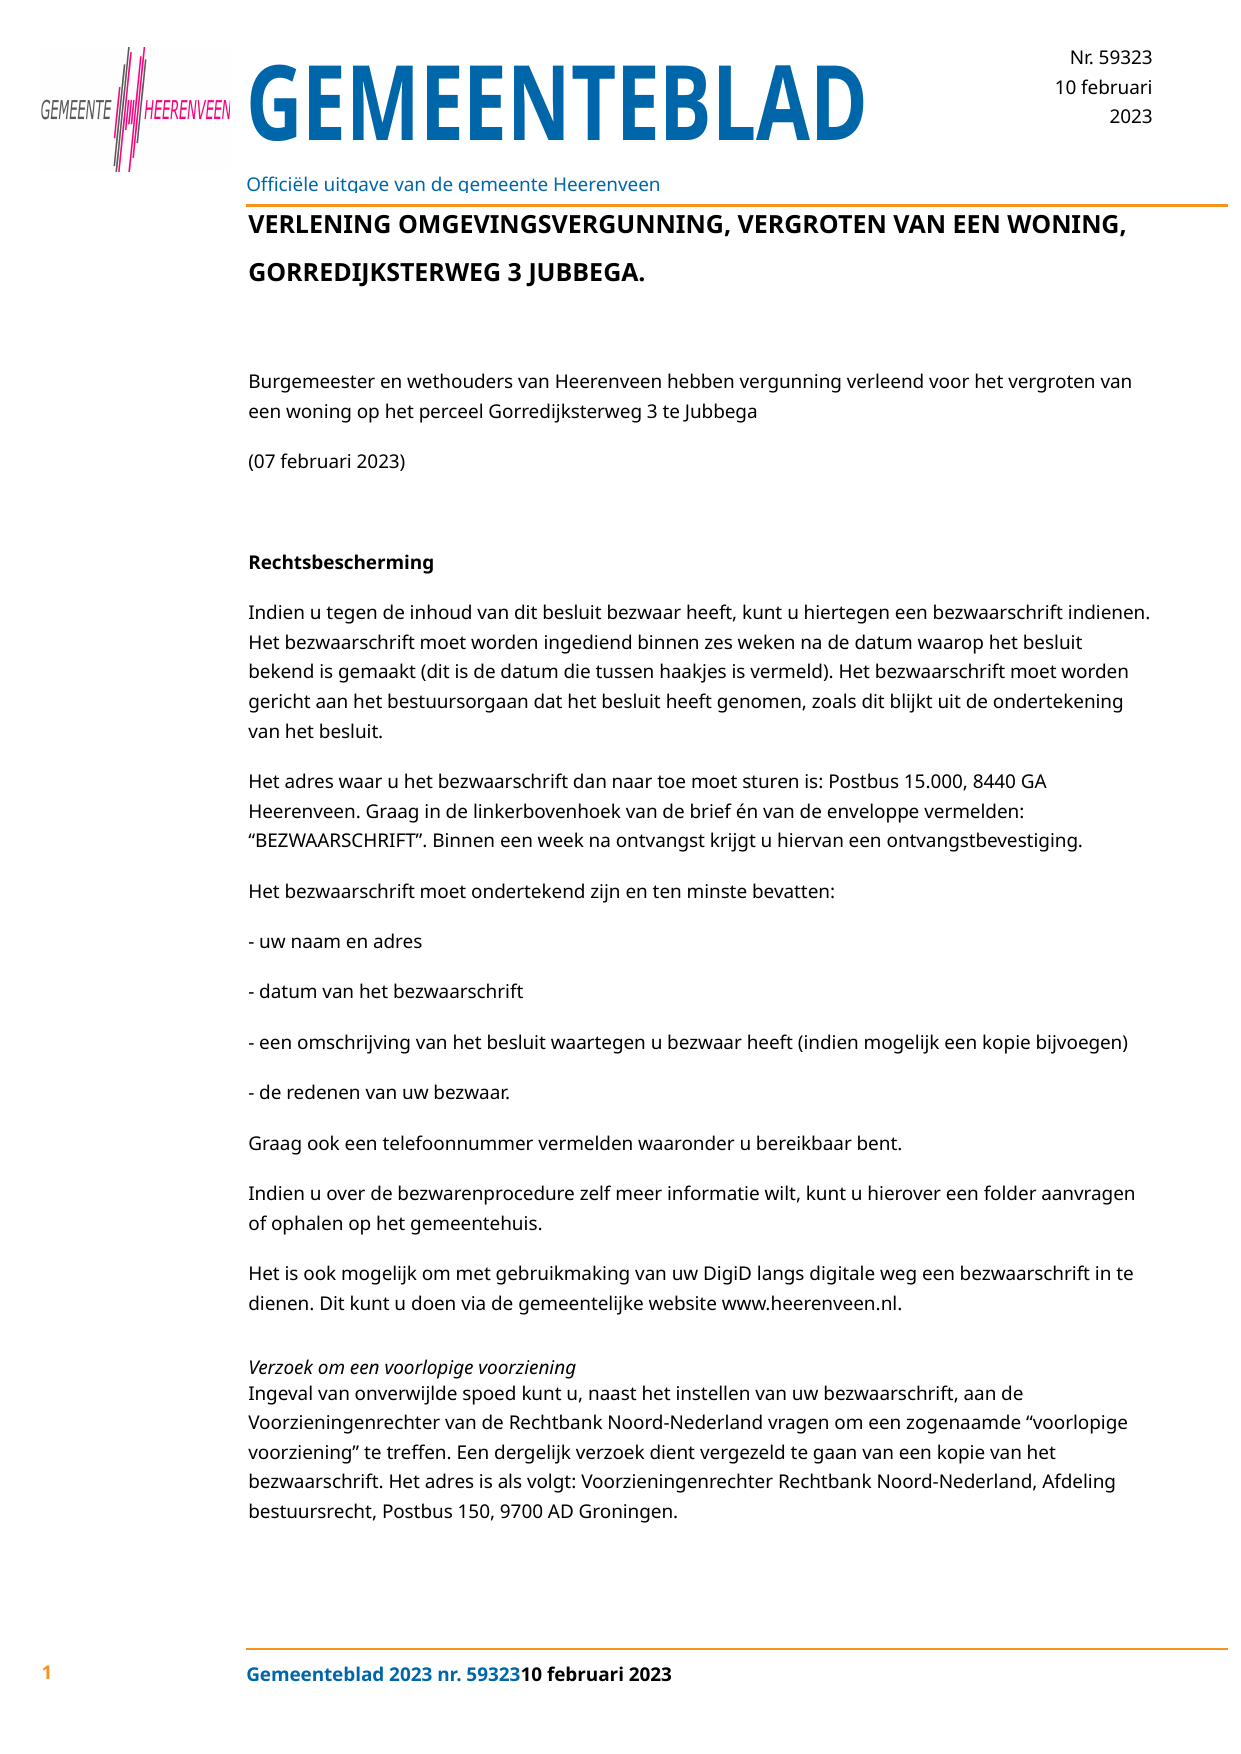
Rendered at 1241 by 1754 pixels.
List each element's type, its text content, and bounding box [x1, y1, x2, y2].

text Verzoek om een voorlopige voorziening [248, 1354, 1152, 1380]
text Het adres waar u het bezwaarschrift dan naar toe moet sturen is: Postbus 15.000, 8440 GA Heerenveen. Graag in de linkerbovenhoek van de brief én van de enveloppe vermelden: “BEZWAARSCHRIFT”. Binnen een week na ontvangst krijgt u hiervan een ontvangstbevestiging. [248, 768, 1152, 853]
text Rechtsbescherming [248, 549, 1152, 575]
text - uw naam en adres [248, 928, 1152, 954]
text Het bezwaarschrift moet ondertekend zijn en ten minste bevatten: [248, 878, 1152, 904]
text Burgemeester en wethouders van Heerenveen hebben vergunning verleend voor het vergroten van een woning op het perceel Gorredijksterweg 3 te Jubbega [248, 368, 1152, 424]
text Indien u over de bezwarenprocedure zelf meer informatie wilt, kunt u hierover een folder aanvragen of ophalen op het gemeentehuis. [248, 1180, 1152, 1236]
text Ingeval van onverwijlde spoed kunt u, naast het instellen van uw bezwaarschrift, aan de Voorzieningenrechter van de Rechtbank Noord-Nederland vragen om een zogenaamde “voorlopige voorziening” te treffen. Een dergelijk verzoek dient vergezeld te gaan van een kopie van het bezwaarschrift. Het adres is als volgt: Voorzieningenrechter Rechtbank Noord-Nederland, Afdeling bestuursrecht, Postbus 150, 9700 AD Groningen. [248, 1380, 1152, 1524]
text Het is ook mogelijk om met gebruikmaking van uw DigiD langs digitale weg een bezwaarschrift in te dienen. Dit kunt u doen via de gemeentelijke website www.heerenveen.nl. [248, 1260, 1152, 1316]
picture [41, 47, 231, 172]
text Indien u tegen de inhoud van dit besluit bezwaar heeft, kunt u hiertegen een bezwaarschrift indienen. Het bezwaarschrift moet worden ingediend binnen zes weken na de datum waarop het besluit bekend is gemaakt (dit is de datum die tussen haakjes is vermeld). Het bezwaarschrift moet worden gericht aan het bestuursorgaan dat het besluit heeft genomen, zoals dit blijkt uit de ondertekening van het besluit. [248, 599, 1152, 744]
text VERLENING OMGEVINGSVERGUNNING, VERGROTEN VAN EEN WONING, GORREDIJKSTERWEG 3 JUBBEGA. [248, 207, 1152, 288]
text - datum van het bezwaarschrift [248, 979, 1152, 1004]
text - de redenen van uw bezwaar. [248, 1079, 1152, 1105]
text Graag ook een telefoonnummer vermelden waaronder u bereikbaar bent. [248, 1130, 1152, 1156]
text (07 februari 2023) [248, 448, 1152, 474]
text - een omschrijving van het besluit waartegen u bezwaar heeft (indien mogelijk een kopie bijvoegen) [248, 1029, 1152, 1055]
